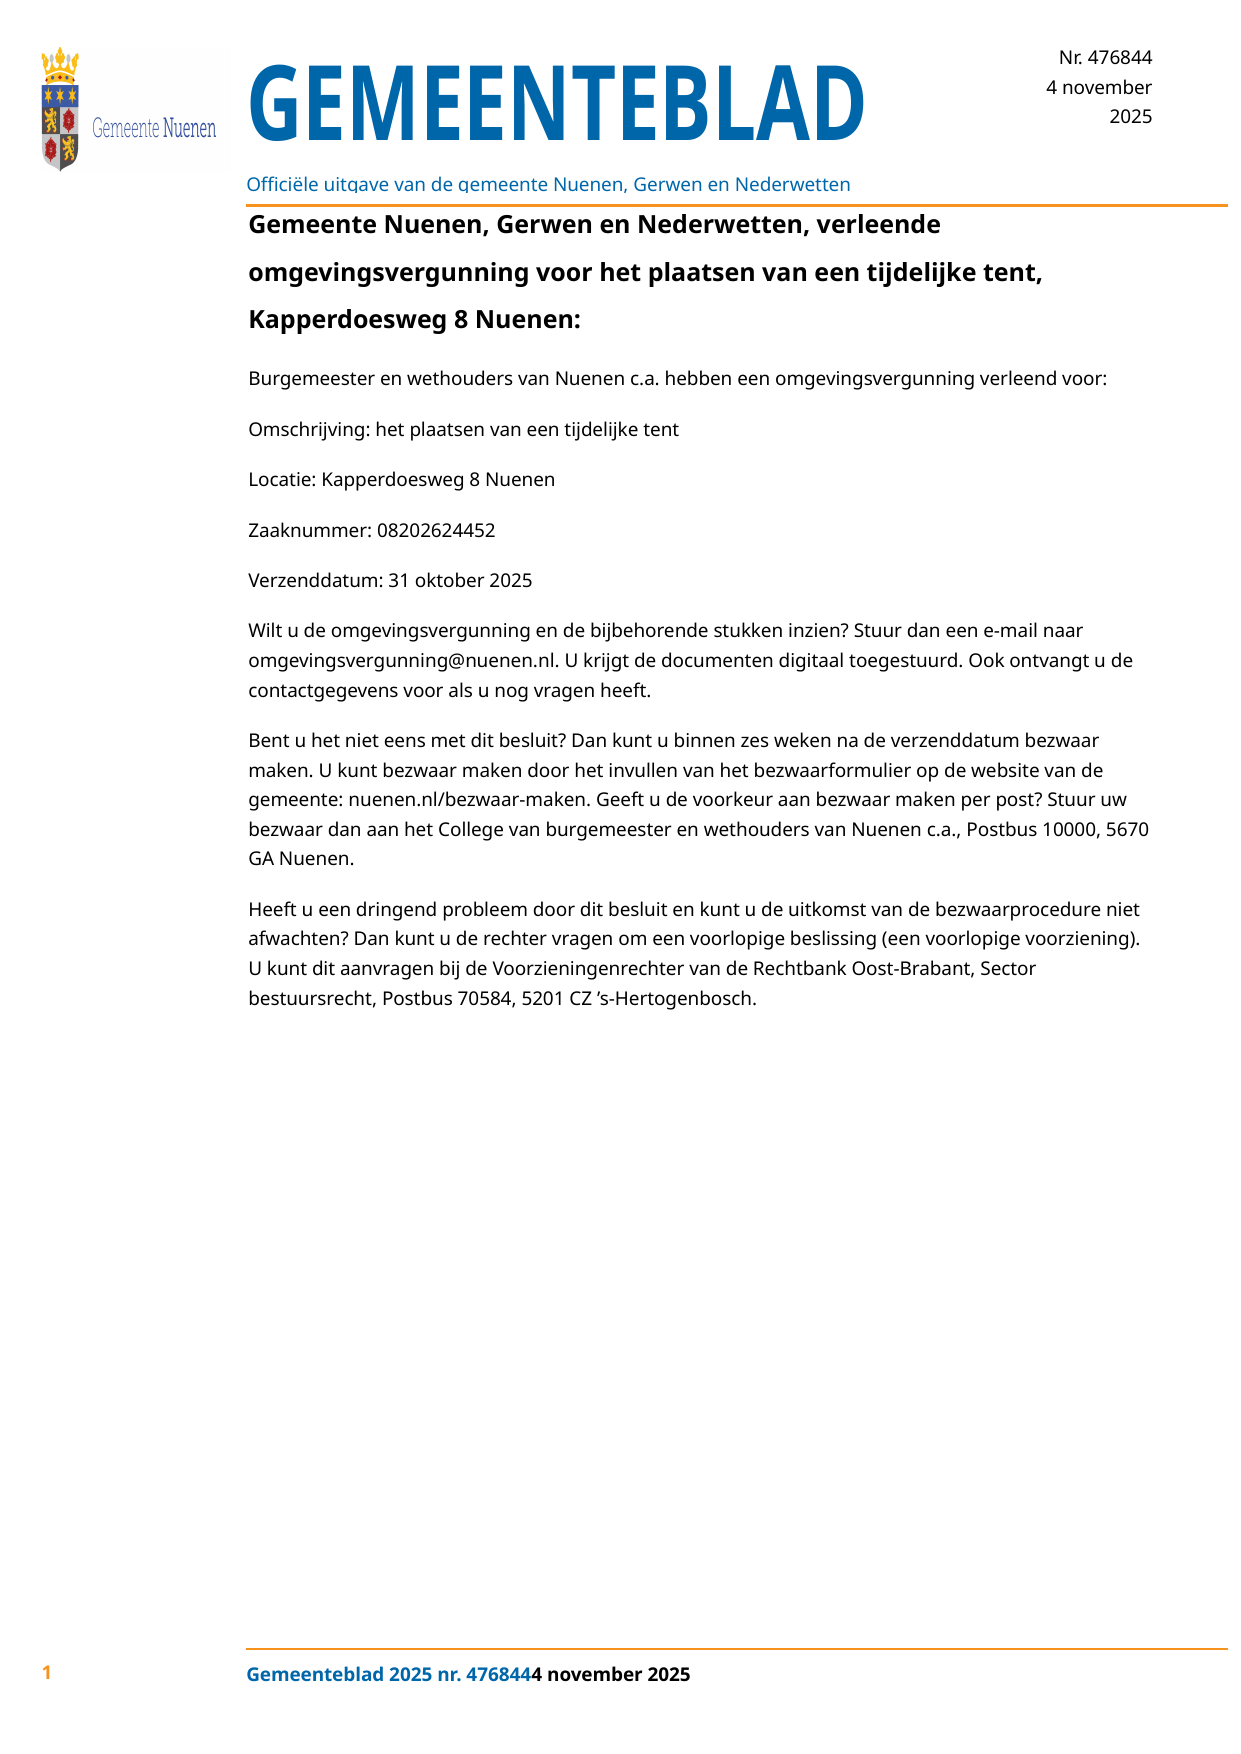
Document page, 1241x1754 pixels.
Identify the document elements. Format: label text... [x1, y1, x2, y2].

text Bent u het niet eens met dit besluit? Dan kunt u binnen zes weken na de verzenddatum bezwaar maken. U kunt bezwaar maken door het invullen van het bezwaarformulier op de website van de gemeente: nuenen.nl/bezwaar-maken. Geeft u de voorkeur aan bezwaar maken per post? Stuur uw bezwaar dan aan het College van burgemeester en wethouders van Nuenen c.a., Postbus 10000, 5670 GA Nuenen. [248, 727, 1152, 871]
text Locatie: Kapperdoesweg 8 Nuenen [248, 466, 1152, 492]
text Zaaknummer: 08202624452 [248, 517, 1152, 542]
text Omschrijving: het plaatsen van een tijdelijke tent [248, 416, 1152, 442]
text Burgemeester en wethouders van Nuenen c.a. hebben een omgevingsvergunning verleend voor: [248, 366, 1152, 391]
text Wilt u de omgevingsvergunning en de bijbehorende stukken inzien? Stuur dan een e-mail naar omgevingsvergunning@nuenen.nl. U krijgt de documenten digitaal toegestuurd. Ook ontvangt u de contactgegevens voor als u nog vragen heeft. [248, 618, 1152, 702]
text Gemeente Nuenen, Gerwen en Nederwetten, verleende omgevingsvergunning voor het plaatsen van een tijdelijke tent, Kapperdoesweg 8 Nuenen: [248, 207, 1152, 336]
text Heeft u een dringend probleem door dit besluit en kunt u de uitkomst van de bezwaarprocedure niet afwachten? Dan kunt u de rechter vragen om een voorlopige beslissing (een voorlopige voorziening). U kunt dit aanvragen bij de Voorzieningenrechter van de Rechtbank Oost-Brabant, Sector bestuursrecht, Postbus 70584, 5201 CZ ’s-Hertogenbosch. [248, 896, 1152, 1010]
text Verzenddatum: 31 oktober 2025 [248, 567, 1152, 593]
picture [41, 47, 231, 172]
